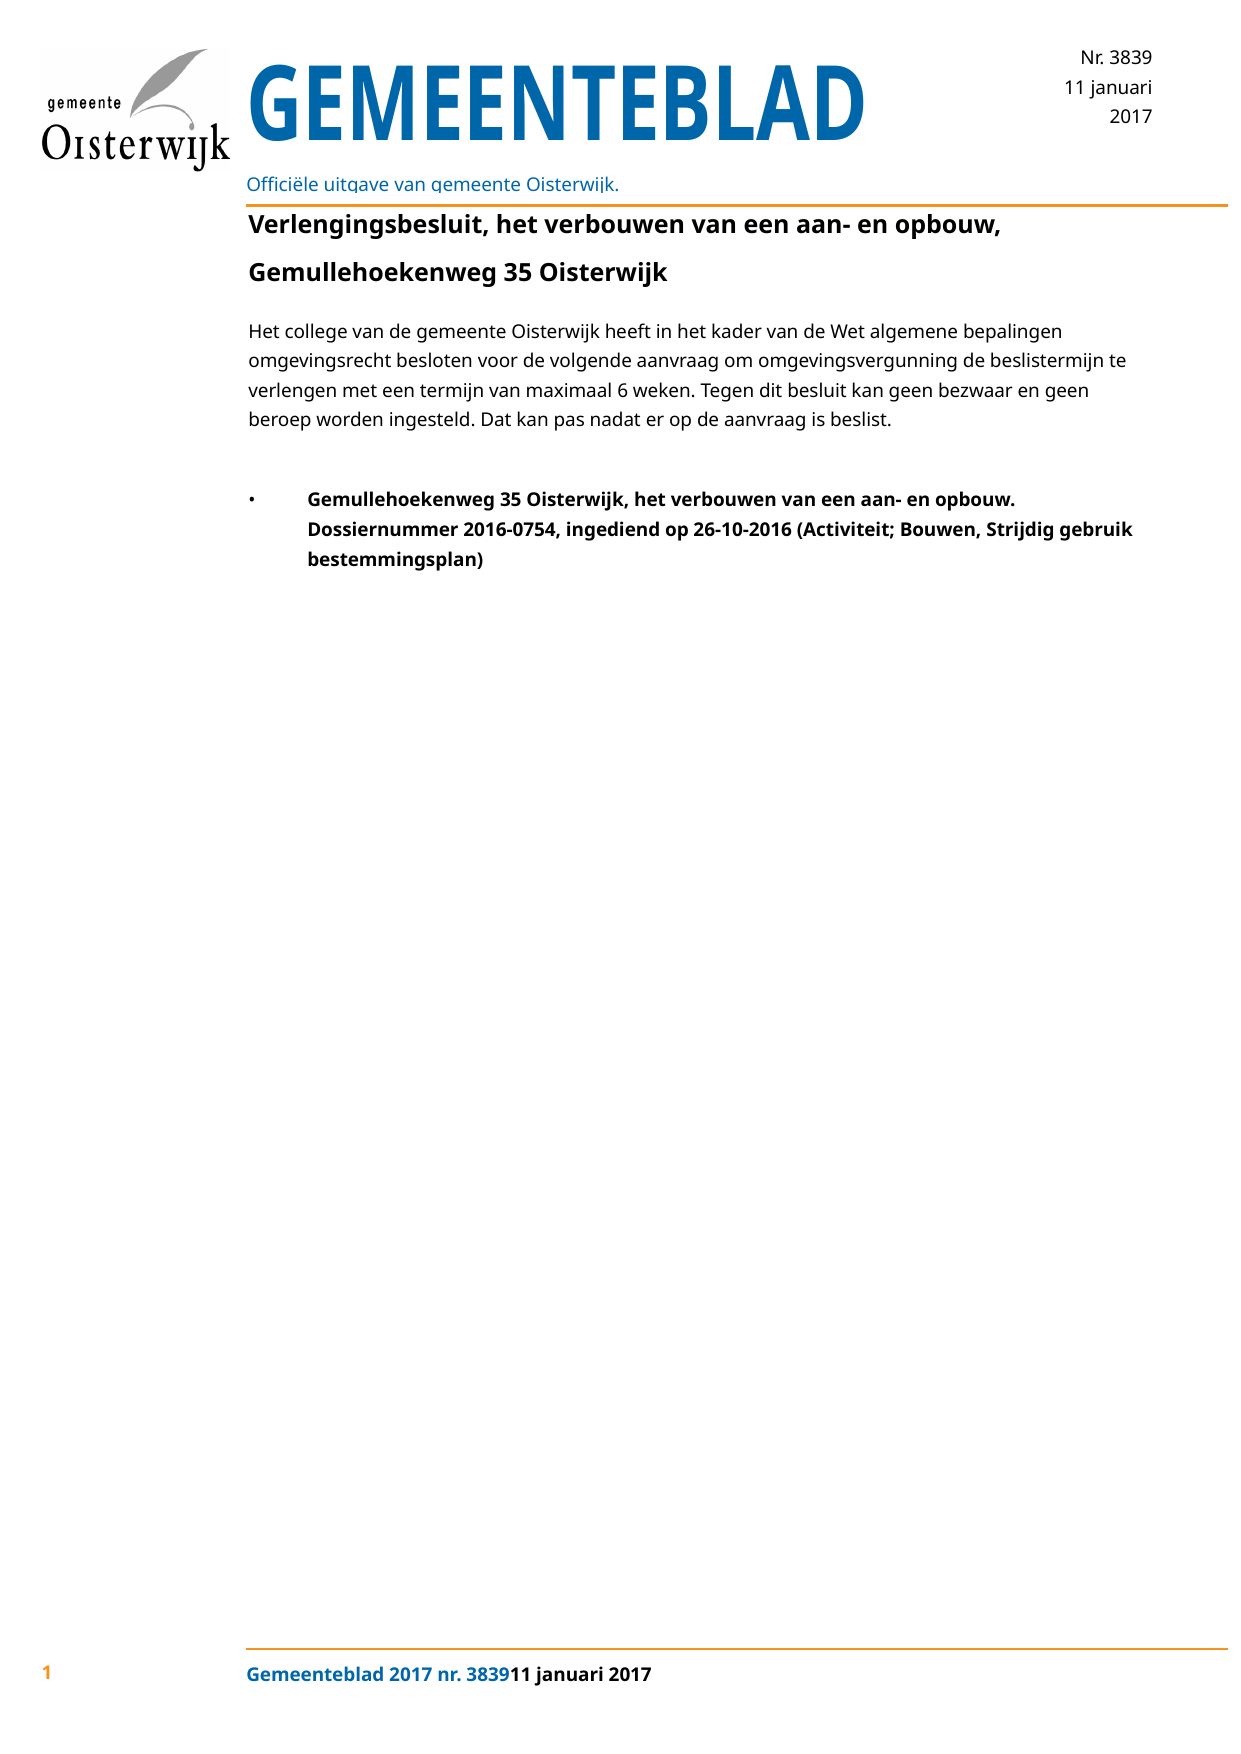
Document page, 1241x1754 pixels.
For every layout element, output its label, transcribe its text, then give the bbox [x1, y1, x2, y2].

text Verlengingsbesluit, het verbouwen van een aan- en opbouw, Gemullehoekenweg 35 Oisterwijk [248, 207, 1152, 288]
picture [41, 47, 231, 172]
list Gemullehoekenweg 35 Oisterwijk, het verbouwen van een aan- en opbouw. Dossiernummer 2016-0754, ingediend op 26-10-2016 (Activiteit; Bouwen, Strijdig gebruik bestemmingsplan) [248, 487, 1152, 572]
text Het college van de gemeente Oisterwijk heeft in het kader van de Wet algemene bepalingen omgevingsrecht besloten voor de volgende aanvraag om omgevingsvergunning de beslistermijn te verlengen met een termijn van maximaal 6 weken. Tegen dit besluit kan geen bezwaar en geen beroep worden ingesteld. Dat kan pas nadat er op de aanvraag is beslist. [248, 318, 1152, 432]
